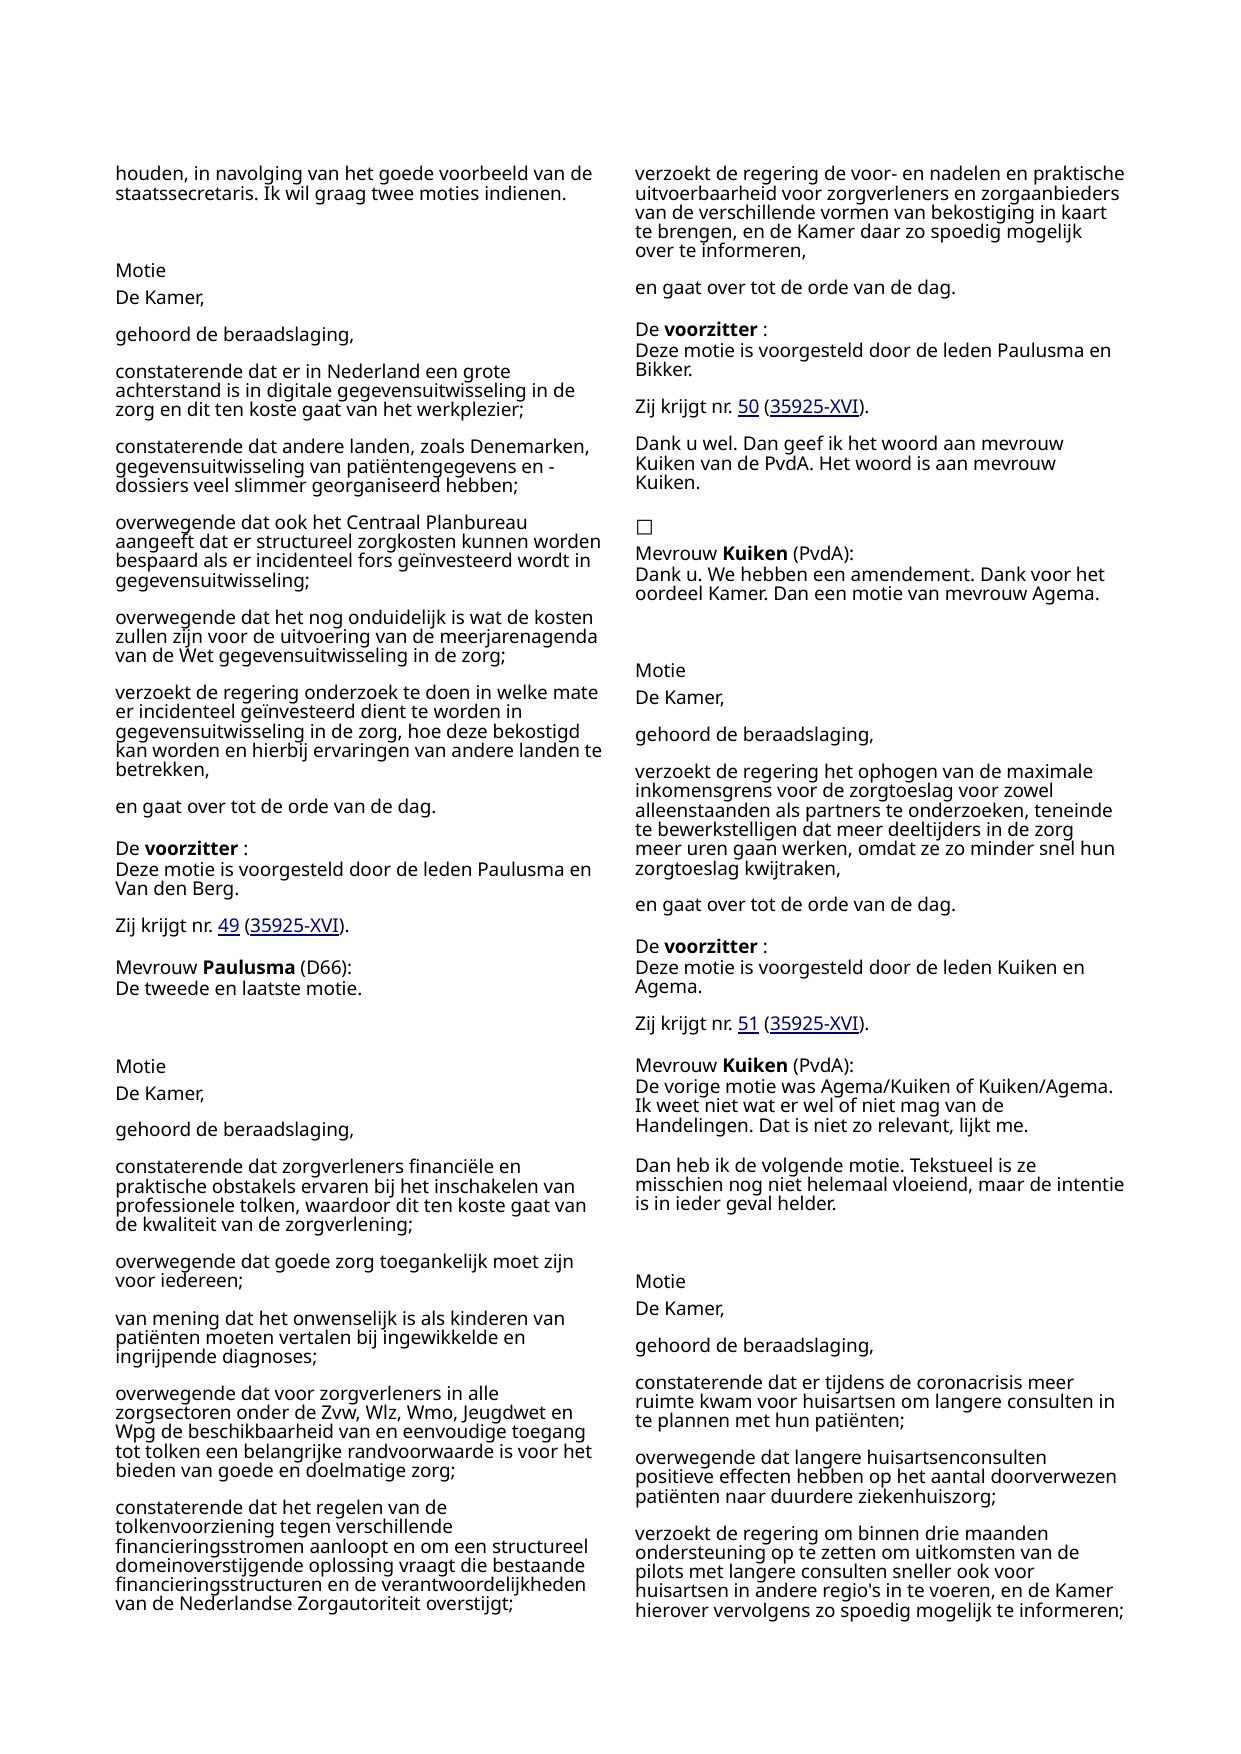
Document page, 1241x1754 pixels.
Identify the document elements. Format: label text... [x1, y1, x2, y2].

text overwegende dat langere huisartsenconsulten positieve effecten hebben op het aantal doorverwezen patiënten naar duurdere ziekenhuiszorg; [635, 1449, 1125, 1507]
text en gaat over tot de orde van de dag. [635, 896, 1125, 916]
text Mevrouw Kuiken (PvdA): [635, 540, 1125, 566]
text constaterende dat er tijdens de coronacrisis meer ruimte kwam voor huisartsen om langere consulten in te plannen met hun patiënten; [635, 1374, 1125, 1431]
text De voorzitter : [115, 835, 605, 861]
text gehoord de beraadslaging, [635, 1337, 1125, 1356]
text verzoekt de regering het ophogen van de maximale inkomensgrens voor de zorgtoeslag voor zowel alleenstaanden als partners te onderzoeken, teneinde te bewerkstelligen dat meer deeltijders in de zorg meer uren gaan werken, omdat ze zo minder snel hun zorgtoeslag kwijtraken, [635, 763, 1125, 879]
text Motie [115, 257, 605, 283]
text verzoekt de regering onderzoek te doen in welke mate er incidenteel geïnvesteerd dient te worden in gegevensuitwisseling in de zorg, hoe deze bekostigd kan worden en hierbij ervaringen van andere landen te betrekken, [115, 684, 605, 781]
text gehoord de beraadslaging, [115, 326, 605, 345]
text De voorzitter : [635, 316, 1125, 342]
text verzoekt de regering om binnen drie maanden ondersteuning op te zetten om uitkomsten van de pilots met langere consulten sneller ook voor huisartsen in andere regio's in te voeren, en de Kamer hierover vervolgens zo spoedig mogelijk te informeren; [635, 1525, 1125, 1621]
text De Kamer, [635, 1300, 1125, 1319]
text De vorige motie was Agema/Kuiken of Kuiken/Agema. Ik weet niet wat er wel of niet mag van de Handelingen. Dat is niet zo relevant, lijkt me. [635, 1078, 1125, 1136]
text overwegende dat voor zorgverleners in alle zorgsectoren onder de Zvw, Wlz, Wmo, Jeugdwet en Wpg de beschikbaarheid van en eenvoudige toegang tot tolken een belangrijke randvoorwaarde is voor het bieden van goede en doelmatige zorg; [115, 1385, 605, 1481]
text Motie [115, 1053, 605, 1078]
text De Kamer, [115, 1084, 605, 1104]
text overwegende dat het nog onduidelijk is wat de kosten zullen zijn voor de uitvoering van de meerjarenagenda van de Wet gegevensuitwisseling in de zorg; [115, 609, 605, 667]
text constaterende dat zorgverleners financiële en praktische obstakels ervaren bij het inschakelen van professionele tolken, waardoor dit ten koste gaat van de kwaliteit van de zorgverlening; [115, 1158, 605, 1236]
text constaterende dat andere landen, zoals Denemarken, gegevensuitwisseling van patiëntengegevens en -dossiers veel slimmer georganiseerd hebben; [115, 438, 605, 496]
text ⬜ [635, 514, 1125, 540]
text van mening dat het onwenselijk is als kinderen van patiënten moeten vertalen bij ingewikkelde en ingrijpende diagnoses; [115, 1309, 605, 1367]
text De tweede en laatste motie. [115, 980, 605, 999]
text De voorzitter : [635, 933, 1125, 959]
text Zij krijgt nr. 51 (35925-XVI). [635, 1015, 1125, 1035]
text De Kamer, [635, 689, 1125, 708]
text Deze motie is voorgesteld door de leden Paulusma en Van den Berg. [115, 861, 605, 899]
text overwegende dat goede zorg toegankelijk moet zijn voor iedereen; [115, 1253, 605, 1292]
text Mevrouw Paulusma (D66): [115, 954, 605, 980]
text constaterende dat er in Nederland een grote achterstand is in digitale gegevensuitwisseling in de zorg en dit ten koste gaat van het werkplezier; [115, 363, 605, 421]
text gehoord de beraadslaging, [115, 1121, 605, 1141]
text gehoord de beraadslaging, [635, 726, 1125, 745]
text De Kamer, [115, 289, 605, 308]
text overwegende dat ook het Centraal Planbureau aangeeft dat er structureel zorgkosten kunnen worden bespaard als er incidenteel fors geïnvesteerd wordt in gegevensuitwisseling; [115, 514, 605, 591]
text Dank u. We hebben een amendement. Dank voor het oordeel Kamer. Dan een motie van mevrouw Agema. [635, 566, 1125, 604]
text Dan heb ik de volgende motie. Tekstueel is ze misschien nog niet helemaal vloeiend, maar de intentie is in ieder geval helder. [635, 1157, 1125, 1214]
text en gaat over tot de orde van de dag. [115, 798, 605, 818]
text constaterende dat het regelen van de tolkenvoorziening tegen verschillende financieringsstromen aanloopt en om een structureel domeinoverstijgende oplossing vraagt die bestaande financieringsstructuren en de verantwoordelijkheden van de Nederlandse Zorgautoriteit overstijgt; [115, 1499, 605, 1615]
text Mevrouw Kuiken (PvdA): [635, 1052, 1125, 1078]
text Zij krijgt nr. 50 (35925-XVI). [635, 398, 1125, 418]
text Motie [635, 657, 1125, 683]
text Deze motie is voorgesteld door de leden Paulusma en Bikker. [635, 342, 1125, 381]
text Deze motie is voorgesteld door de leden Kuiken en Agema. [635, 959, 1125, 998]
text Motie [635, 1268, 1125, 1294]
text Zij krijgt nr. 49 (35925-XVI). [115, 917, 605, 937]
text houden, in navolging van het goede voorbeeld van de staatssecretaris. Ik wil graag twee moties indienen. [115, 165, 605, 204]
text verzoekt de regering de voor- en nadelen en praktische uitvoerbaarheid voor zorgverleners en zorgaanbieders van de verschillende vormen van bekostiging in kaart te brengen, en de Kamer daar zo spoedig mogelijk over te informeren, [635, 165, 1125, 262]
text Dank u wel. Dan geef ik het woord aan mevrouw Kuiken van de PvdA. Het woord is aan mevrouw Kuiken. [635, 435, 1125, 493]
text en gaat over tot de orde van de dag. [635, 279, 1125, 299]
